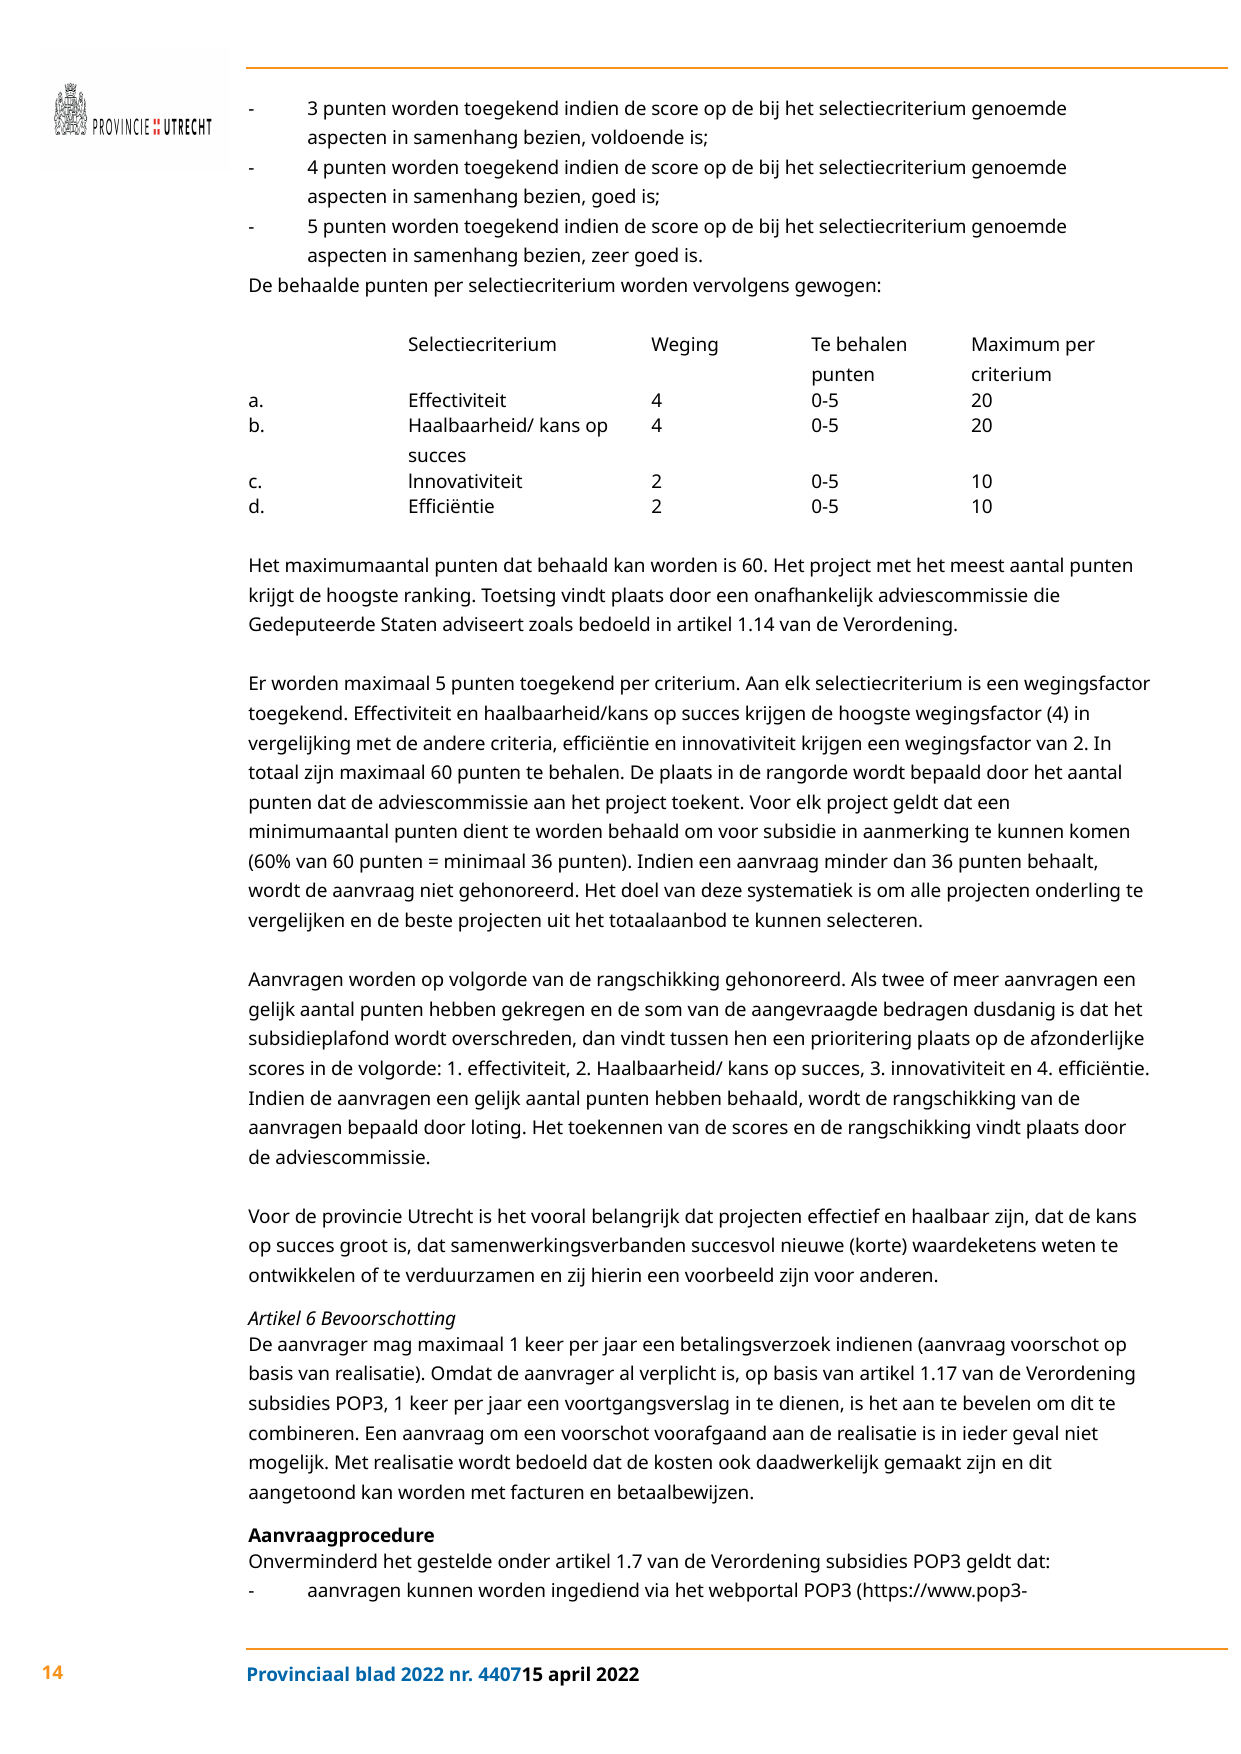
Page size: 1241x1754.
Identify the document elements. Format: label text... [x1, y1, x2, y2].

table_cell 0-5 [811, 494, 971, 519]
table_cell 0-5 [811, 413, 971, 468]
text Onverminderd het gestelde onder artikel 1.7 van de Verordening subsidies POP3 geldt dat: [248, 1548, 1152, 1573]
table_cell Effectiviteit [408, 387, 651, 413]
table_cell 10 [971, 494, 1152, 519]
table_cell 20 [971, 387, 1152, 413]
text De behaalde punten per selectiecriterium worden vervolgens gewogen: [248, 272, 1152, 298]
table_cell 20 [971, 413, 1152, 468]
table_cell 2 [651, 468, 811, 494]
table_cell Efficiëntie [408, 494, 651, 519]
table_cell 0-5 [811, 387, 971, 413]
text De aanvrager mag maximaal 1 keer per jaar een betalingsverzoek indienen (aanvraag voorschot op basis van realisatie). Omdat de aanvrager al verplicht is, op basis van artikel 1.17 van de Verordening subsidies POP3, 1 keer per jaar een voortgangsverslag in te dienen, is het aan te bevelen om dit te combineren. Een aanvraag om een voorschot voorafgaand aan de realisatie is in ieder geval niet mogelijk. Met realisatie wordt bedoeld dat de kosten ook daadwerkelijk gemaakt zijn en dit aangetoond kan worden met facturen en betaalbewijzen. [248, 1331, 1152, 1505]
text Het maximumaantal punten dat behaald kan worden is 60. Het project met het meest aantal punten krijgt de hoogste ranking. Toetsing vindt plaats door een onafhankelijk adviescommissie die Gedeputeerde Staten adviseert zoals bedoeld in artikel 1.14 van de Verordening. [248, 552, 1152, 637]
table_cell d. [248, 494, 408, 519]
table_header Maximum per criterium [971, 332, 1152, 387]
table_cell lnnovativiteit [408, 468, 651, 494]
table_cell a. [248, 387, 408, 413]
table_header [248, 332, 408, 387]
table_cell 4 [651, 413, 811, 468]
table_cell c. [248, 468, 408, 494]
text Aanvragen worden op volgorde van de rangschikking gehonoreerd. Als twee of meer aanvragen een gelijk aantal punten hebben gekregen en de som van de aangevraagde bedragen dusdanig is dat het subsidieplafond wordt overschreden, dan vindt tussen hen een prioritering plaats op de afzonderlijke scores in de volgorde: 1. effectiviteit, 2. Haalbaarheid/ kans op succes, 3. innovativiteit en 4. efficiëntie. Indien de aanvragen een gelijk aantal punten hebben behaald, wordt de rangschikking van de aanvragen bepaald door loting. Het toekennen van de scores en de rangschikking vindt plaats door de adviescommissie. [248, 966, 1152, 1169]
text Er worden maximaal 5 punten toegekend per criterium. Aan elk selectiecriterium is een wegingsfactor toegekend. Effectiviteit en haalbaarheid/kans op succes krijgen de hoogste wegingsfactor (4) in vergelijking met de andere criteria, efficiëntie en innovativiteit krijgen een wegingsfactor van 2. In totaal zijn maximaal 60 punten te behalen. De plaats in de rangorde wordt bepaald door het aantal punten dat de adviescommissie aan het project toekent. Voor elk project geldt dat een minimumaantal punten dient te worden behaald om voor subsidie in aanmerking te kunnen komen (60% van 60 punten = minimaal 36 punten). Indien een aanvraag minder dan 36 punten behaalt, wordt de aanvraag niet gehonoreerd. Het doel van deze systematiek is om alle projecten onderling te vergelijken en de beste projecten uit het totaalaanbod te kunnen selecteren. [248, 671, 1152, 933]
list 4 punten worden toegekend indien de score op de bij het selectiecriterium genoemde aspecten in samenhang bezien, goed is; [248, 154, 1152, 209]
text Artikel 6 Bevoorschotting [248, 1305, 1152, 1331]
table_cell 10 [971, 468, 1152, 494]
text Aanvraagprocedure [248, 1522, 1152, 1548]
list 3 punten worden toegekend indien de score op de bij het selectiecriterium genoemde aspecten in samenhang bezien, voldoende is; [248, 95, 1152, 150]
table_header Selectiecriterium [408, 332, 651, 387]
table_cell 4 [651, 387, 811, 413]
table_cell 2 [651, 494, 811, 519]
list 5 punten worden toegekend indien de score op de bij het selectiecriterium genoemde aspecten in samenhang bezien, zeer goed is. [248, 213, 1152, 268]
text Voor de provincie Utrecht is het vooral belangrijk dat projecten effectief en haalbaar zijn, dat de kans op succes groot is, dat samenwerkingsverbanden succesvol nieuwe (korte) waardeketens weten te ontwikkelen of te verduurzamen en zij hierin een voorbeeld zijn voor anderen. [248, 1203, 1152, 1288]
picture [41, 47, 231, 172]
table_header Weging [651, 332, 811, 387]
table_cell b. [248, 413, 408, 468]
table_cell 0-5 [811, 468, 971, 494]
table_cell Haalbaarheid/ kans op succes [408, 413, 651, 468]
list aanvragen kunnen worden ingediend via het webportal POP3 (https://www.pop3- [248, 1577, 1152, 1603]
table_header Te behalen punten [811, 332, 971, 387]
